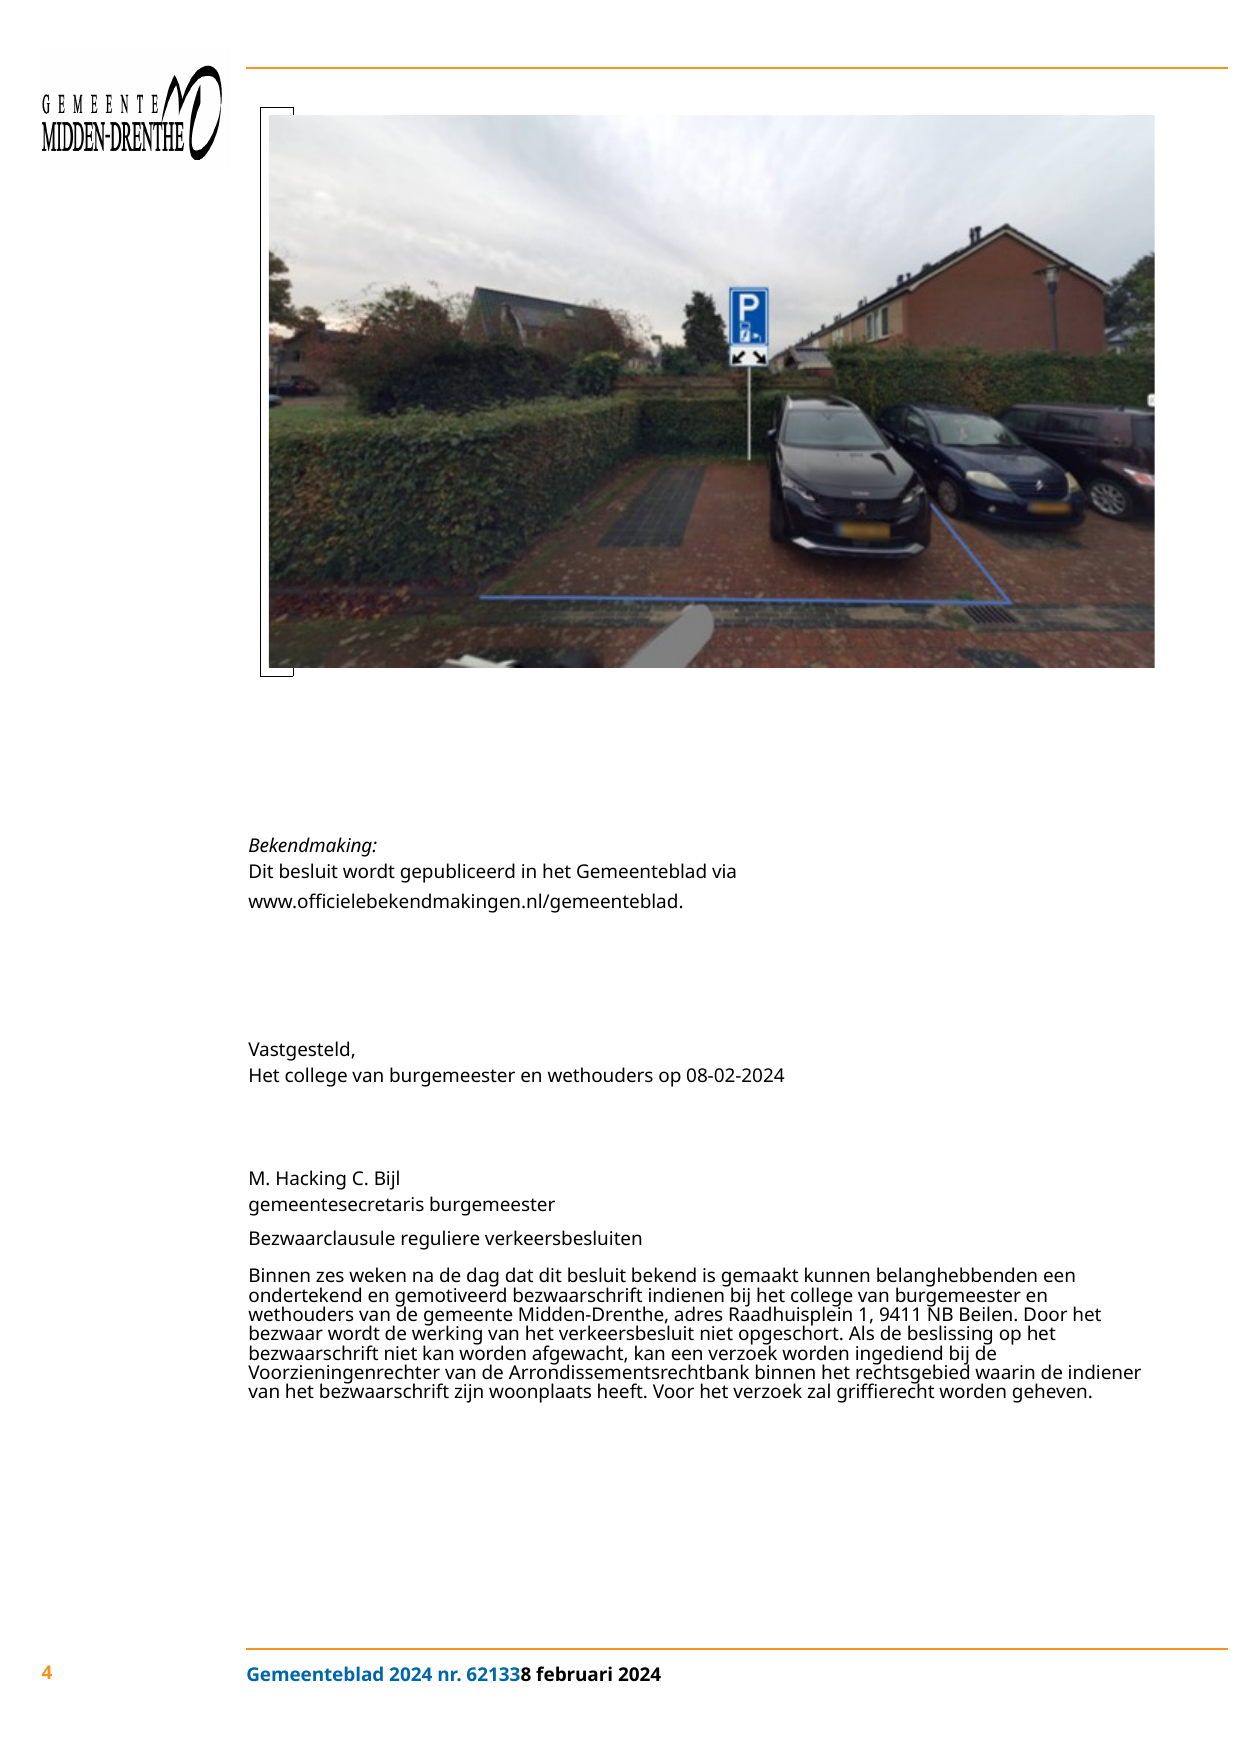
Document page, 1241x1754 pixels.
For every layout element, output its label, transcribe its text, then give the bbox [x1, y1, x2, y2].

text gemeentesecretaris burgemeester [248, 1191, 1152, 1217]
text Het college van burgemeester en wethouders op 08-02-2024 [248, 1062, 1152, 1088]
text Vastgesteld, [248, 1037, 1152, 1062]
text Bezwaarclausule reguliere verkeersbesluiten [248, 1230, 1152, 1250]
text M. Hacking C. Bijl [248, 1165, 1152, 1191]
picture [41, 47, 231, 172]
text Dit besluit wordt gepubliceerd in het Gemeenteblad via www.officielebekendmakingen.nl/gemeenteblad. [248, 858, 1152, 914]
picture [268, 115, 1155, 668]
text Bekendmaking: [248, 833, 1152, 858]
text Binnen zes weken na de dag dat dit besluit bekend is gemaakt kunnen belanghebbenden een ondertekend en gemotiveerd bezwaarschrift indienen bij het college van burgemeester en wethouders van de gemeente Midden-Drenthe, adres Raadhuisplein 1, 9411 NB Beilen. Door het bezwaar wordt de werking van het verkeersbesluit niet opgeschort. Als de beslissing op het bezwaarschrift niet kan worden afgewacht, kan een verzoek worden ingediend bij de Voorzieningenrechter van de Arrondissementsrechtbank binnen het rechtsgebied waarin de indiener van het bezwaarschrift zijn woonplaats heeft. Voor het verzoek zal griffierecht worden geheven. [248, 1267, 1152, 1402]
